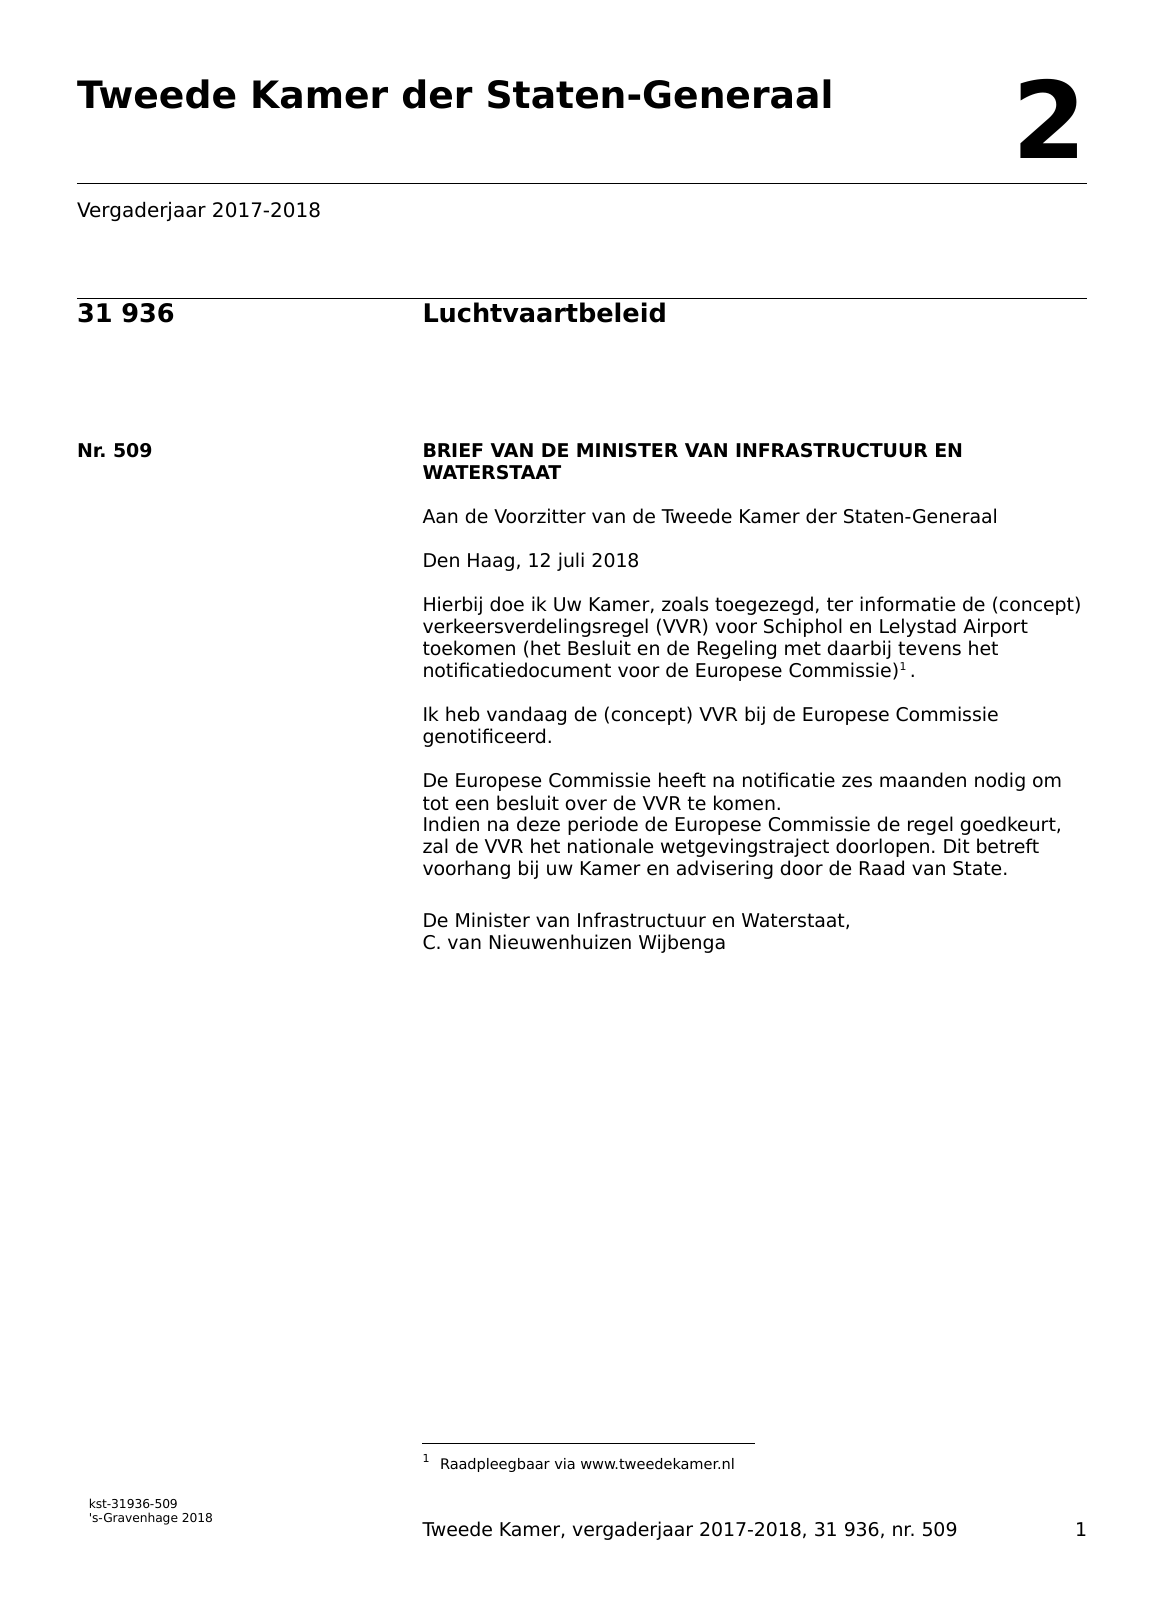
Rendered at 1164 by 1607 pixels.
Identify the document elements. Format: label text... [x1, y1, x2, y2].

text kst-31936-509 [88, 1497, 323, 1511]
text De Minister van Infrastructuur en Waterstaat, C. van Nieuwenhuizen Wijbenga [422, 910, 1087, 954]
table_header Tweede Kamer der Staten-Generaal [77, 59, 886, 183]
text 's-Gravenhage 2018 [88, 1511, 323, 1525]
subtitle 31 936 Luchtvaartbeleid [77, 299, 1087, 329]
table_header 2 [886, 59, 1087, 183]
table_cell Vergaderjaar 2017-2018 [77, 184, 1087, 298]
text Raadpleegbaar via www.tweedekamer.nl [422, 1452, 1087, 1474]
text Ik heb vandaag de (concept) VVR bij de Europese Commissie genotificeerd. [422, 704, 1087, 748]
text Den Haag, 12 juli 2018 [422, 550, 1087, 572]
text Hierbij doe ik Uw Kamer, zoals toegezegd, ter informatie de (concept) verkeersverdelingsregel (VVR) voor Schiphol en Lelystad Airport toekomen (het Besluit en de Regeling met daarbij tevens het notificatiedocument voor de Europese Commissie). [422, 594, 1087, 682]
subtitle Nr. 509 BRIEF VAN DE MINISTER VAN INFRASTRUCTUUR EN WATERSTAAT [77, 440, 1087, 484]
text De Europese Commissie heeft na notificatie zes maanden nodig om tot een besluit over de VVR te komen. [422, 770, 1087, 814]
text Indien na deze periode de Europese Commissie de regel goedkeurt, zal de VVR het nationale wetgevingstraject doorlopen. Dit betreft voorhang bij uw Kamer en advisering door de Raad van State. [422, 814, 1087, 880]
text Aan de Voorzitter van de Tweede Kamer der Staten-Generaal [422, 506, 1087, 528]
